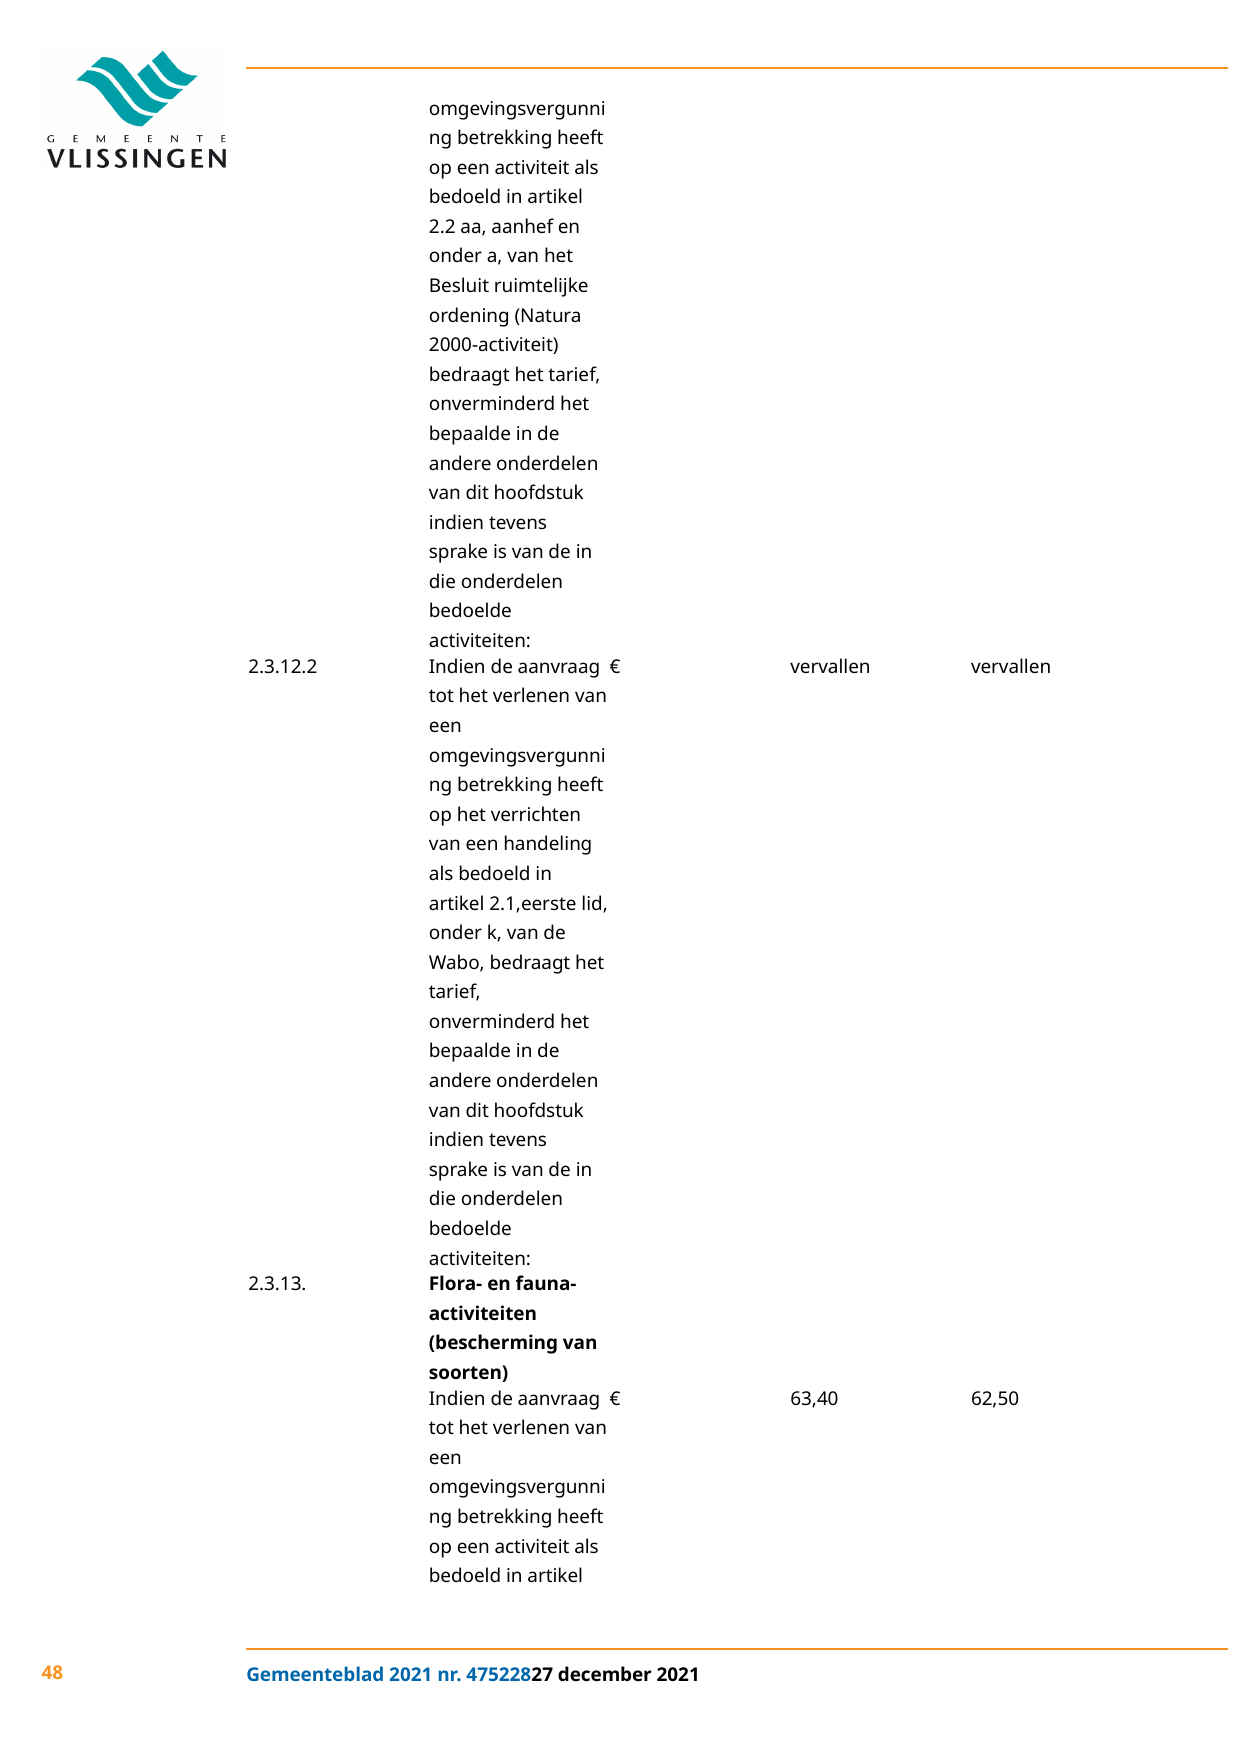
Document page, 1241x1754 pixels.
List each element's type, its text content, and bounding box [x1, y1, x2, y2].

table_cell [971, 95, 1152, 653]
table_cell 63,40 [790, 1385, 971, 1588]
table_cell Indien de aanvraag tot het verlenen van een omgevingsvergunning betrekking heeft op het verrichten van een handeling als bedoeld in artikel 2.1,eerste lid, onder k, van de Wabo, bedraagt het tarief, onverminderd het bepaalde in de andere onderdelen van dit hoofdstuk indien tevens sprake is van de in die onderdelen bedoelde activiteiten: [429, 653, 609, 1270]
table_cell Flora- en fauna-activiteiten (bescherming van soorten) [429, 1270, 609, 1385]
table_cell Indien de aanvraag tot het verlenen van een omgevingsvergunning betrekking heeft op een activiteit als bedoeld in artikel [429, 1385, 609, 1588]
table_cell [248, 1385, 429, 1588]
table_cell [248, 95, 429, 653]
table_cell 62,50 [971, 1385, 1152, 1588]
table_cell € [609, 653, 790, 1270]
table_cell omgevingsvergunning betrekking heeft op een activiteit als bedoeld in artikel 2.2 aa, aanhef en onder a, van het Besluit ruimtelijke ordening (Natura 2000-activiteit) bedraagt het tarief, onverminderd het bepaalde in de andere onderdelen van dit hoofdstuk indien tevens sprake is van de in die onderdelen bedoelde activiteiten: [429, 95, 609, 653]
table_cell [790, 95, 971, 653]
table_cell [971, 1270, 1152, 1385]
table_cell 2.3.13. [248, 1270, 429, 1385]
table_cell [609, 1270, 790, 1385]
table_cell [790, 1270, 971, 1385]
table_cell [609, 95, 790, 653]
picture [41, 47, 231, 172]
table_cell vervallen [971, 653, 1152, 1270]
table_cell 2.3.12.2 [248, 653, 429, 1270]
table_cell vervallen [790, 653, 971, 1270]
table_cell € [609, 1385, 790, 1588]
